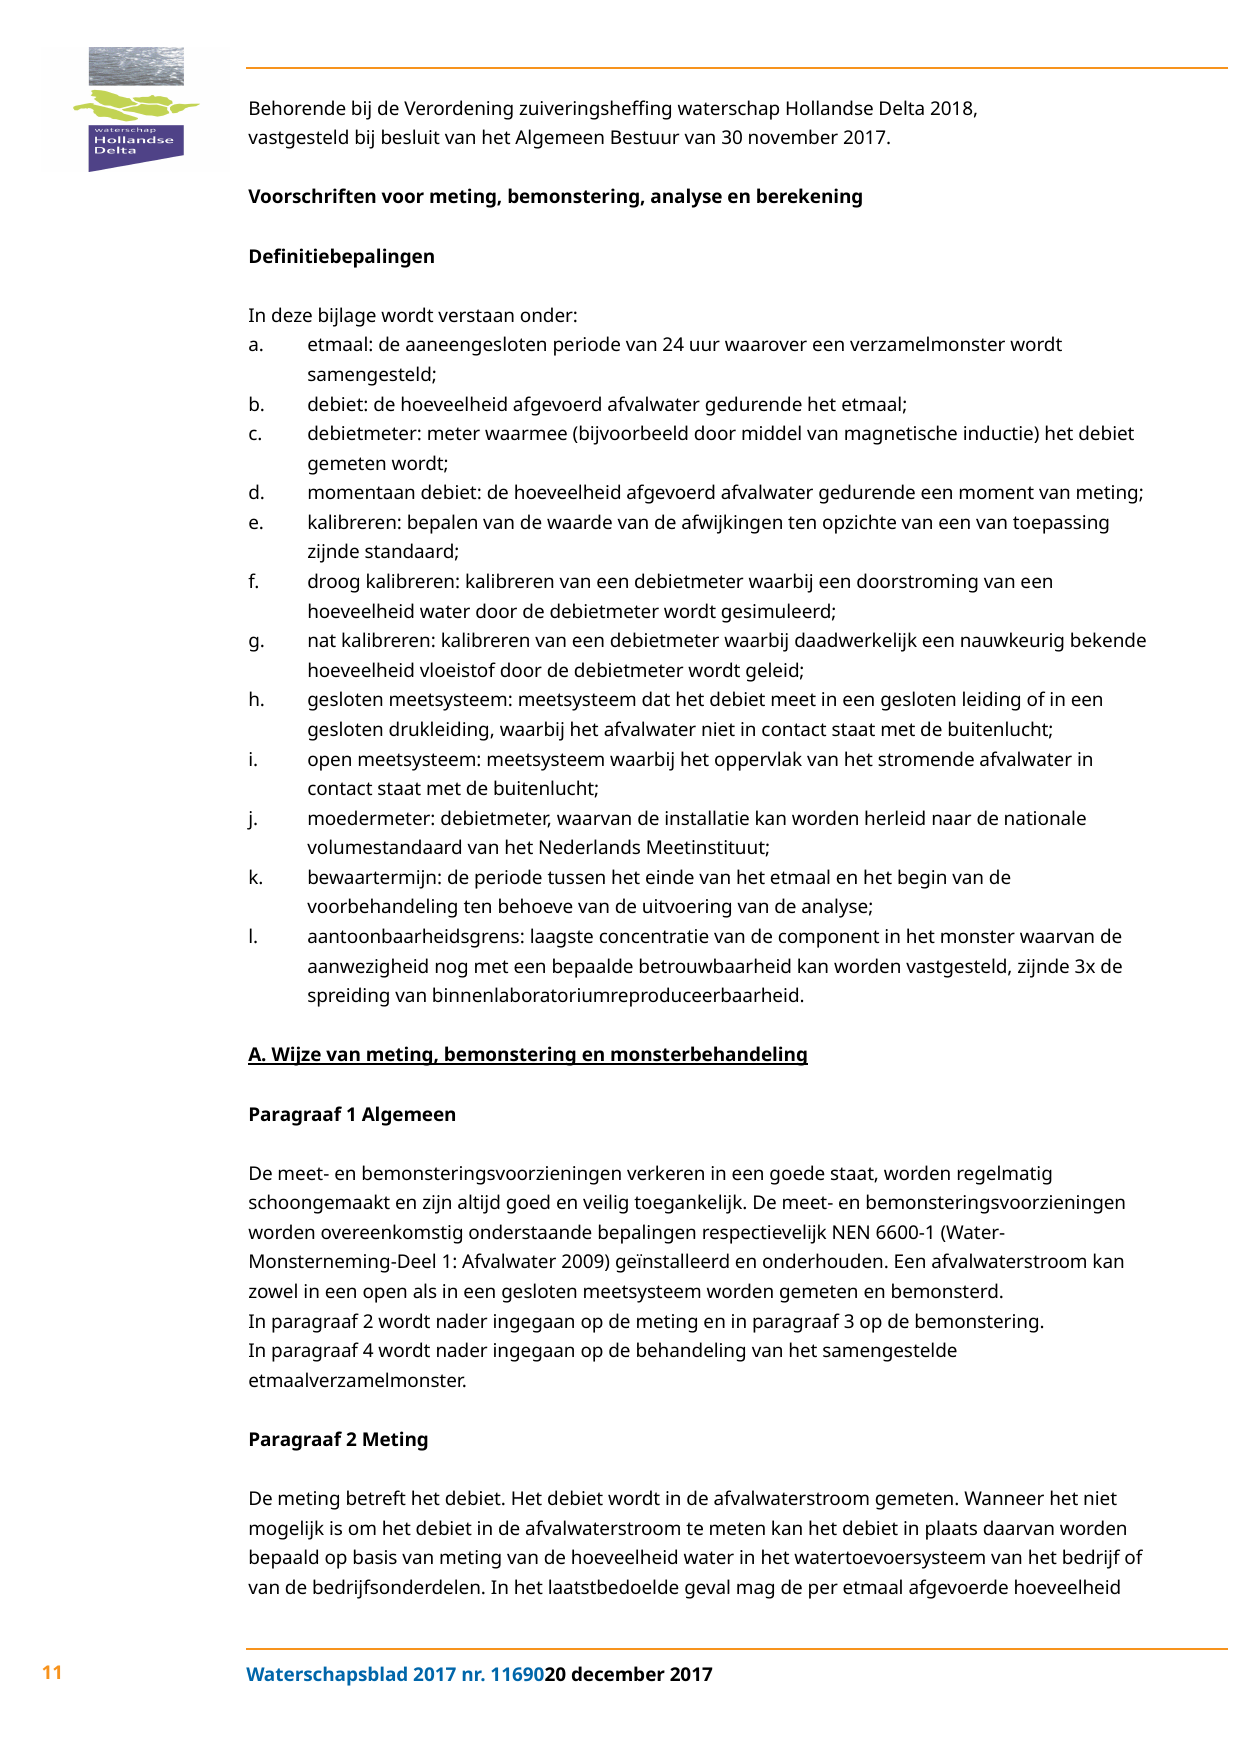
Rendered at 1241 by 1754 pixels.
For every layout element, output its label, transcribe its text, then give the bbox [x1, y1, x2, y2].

list etmaal: de aaneengesloten periode van 24 uur waarover een verzamelmonster wordt samengesteld; [248, 332, 1152, 387]
list gesloten meetsysteem: meetsysteem dat het debiet meet in een gesloten leiding of in een gesloten drukleiding, waarbij het afvalwater niet in contact staat met de buitenlucht; [248, 687, 1152, 742]
text vastgesteld bij besluit van het Algemeen Bestuur van 30 november 2017. [248, 124, 1152, 150]
text Paragraaf 2 Meting [248, 1426, 1152, 1452]
text A. Wijze van meting, bemonstering en monsterbehandeling [248, 1042, 1152, 1067]
list debietmeter: meter waarmee (bijvoorbeeld door middel van magnetische inductie) het debiet gemeten wordt; [248, 420, 1152, 476]
text De meet- en bemonsteringsvoorzieningen verkeren in een goede staat, worden regelmatig schoongemaakt en zijn altijd goed en veilig toegankelijk. De meet- en bemonsteringsvoorzieningen worden overeenkomstig onderstaande bepalingen respectievelijk NEN 6600-1 (Water-Monsterneming-Deel 1: Afvalwater 2009) geïnstalleerd en onderhouden. Een afvalwaterstroom kan zowel in een open als in een gesloten meetsysteem worden gemeten en bemonsterd. [248, 1160, 1152, 1304]
list droog kalibreren: kalibreren van een debietmeter waarbij een doorstroming van een hoeveelheid water door de debietmeter wordt gesimuleerd; [248, 568, 1152, 623]
picture [41, 47, 231, 172]
text In deze bijlage wordt verstaan onder: [248, 302, 1152, 328]
text De meting betreft het debiet. Het debiet wordt in de afvalwaterstroom gemeten. Wanneer het niet mogelijk is om het debiet in de afvalwaterstroom te meten kan het debiet in plaats daarvan worden bepaald op basis van meting van de hoeveelheid water in het watertoevoersysteem van het bedrijf of van de bedrijfsonderdelen. In het laatstbedoelde geval mag de per etmaal afgevoerde hoeveelheid [248, 1485, 1152, 1600]
text Paragraaf 1 Algemeen [248, 1101, 1152, 1126]
text Definitiebepalingen [248, 243, 1152, 268]
list bewaartermijn: de periode tussen het einde van het etmaal en het begin van de voorbehandeling ten behoeve van de uitvoering van de analyse; [248, 864, 1152, 919]
text In paragraaf 4 wordt nader ingegaan op de behandeling van het samengestelde etmaalverzamelmonster. [248, 1337, 1152, 1393]
text In paragraaf 2 wordt nader ingegaan op de meting en in paragraaf 3 op de bemonstering. [248, 1308, 1152, 1333]
list kalibreren: bepalen van de waarde van de afwijkingen ten opzichte van een van toepassing zijnde standaard; [248, 509, 1152, 564]
list aantoonbaarheidsgrens: laagste concentratie van de component in het monster waarvan de aanwezigheid nog met een bepaalde betrouwbaarheid kan worden vastgesteld, zijnde 3x de spreiding van binnenlaboratoriumreproduceerbaarheid. [248, 923, 1152, 1008]
list open meetsysteem: meetsysteem waarbij het oppervlak van het stromende afvalwater in contact staat met de buitenlucht; [248, 746, 1152, 801]
list debiet: de hoeveelheid afgevoerd afvalwater gedurende het etmaal; [248, 391, 1152, 416]
list momentaan debiet: de hoeveelheid afgevoerd afvalwater gedurende een moment van meting; [248, 479, 1152, 505]
text Behorende bij de Verordening zuiveringsheffing waterschap Hollandse Delta 2018, [248, 95, 1152, 121]
text Voorschriften voor meting, bemonstering, analyse en berekening [248, 184, 1152, 209]
list moedermeter: debietmeter, waarvan de installatie kan worden herleid naar de nationale volumestandaard van het Nederlands Meetinstituut; [248, 805, 1152, 860]
list nat kalibreren: kalibreren van een debietmeter waarbij daadwerkelijk een nauwkeurig bekende hoeveelheid vloeistof door de debietmeter wordt geleid; [248, 627, 1152, 683]
